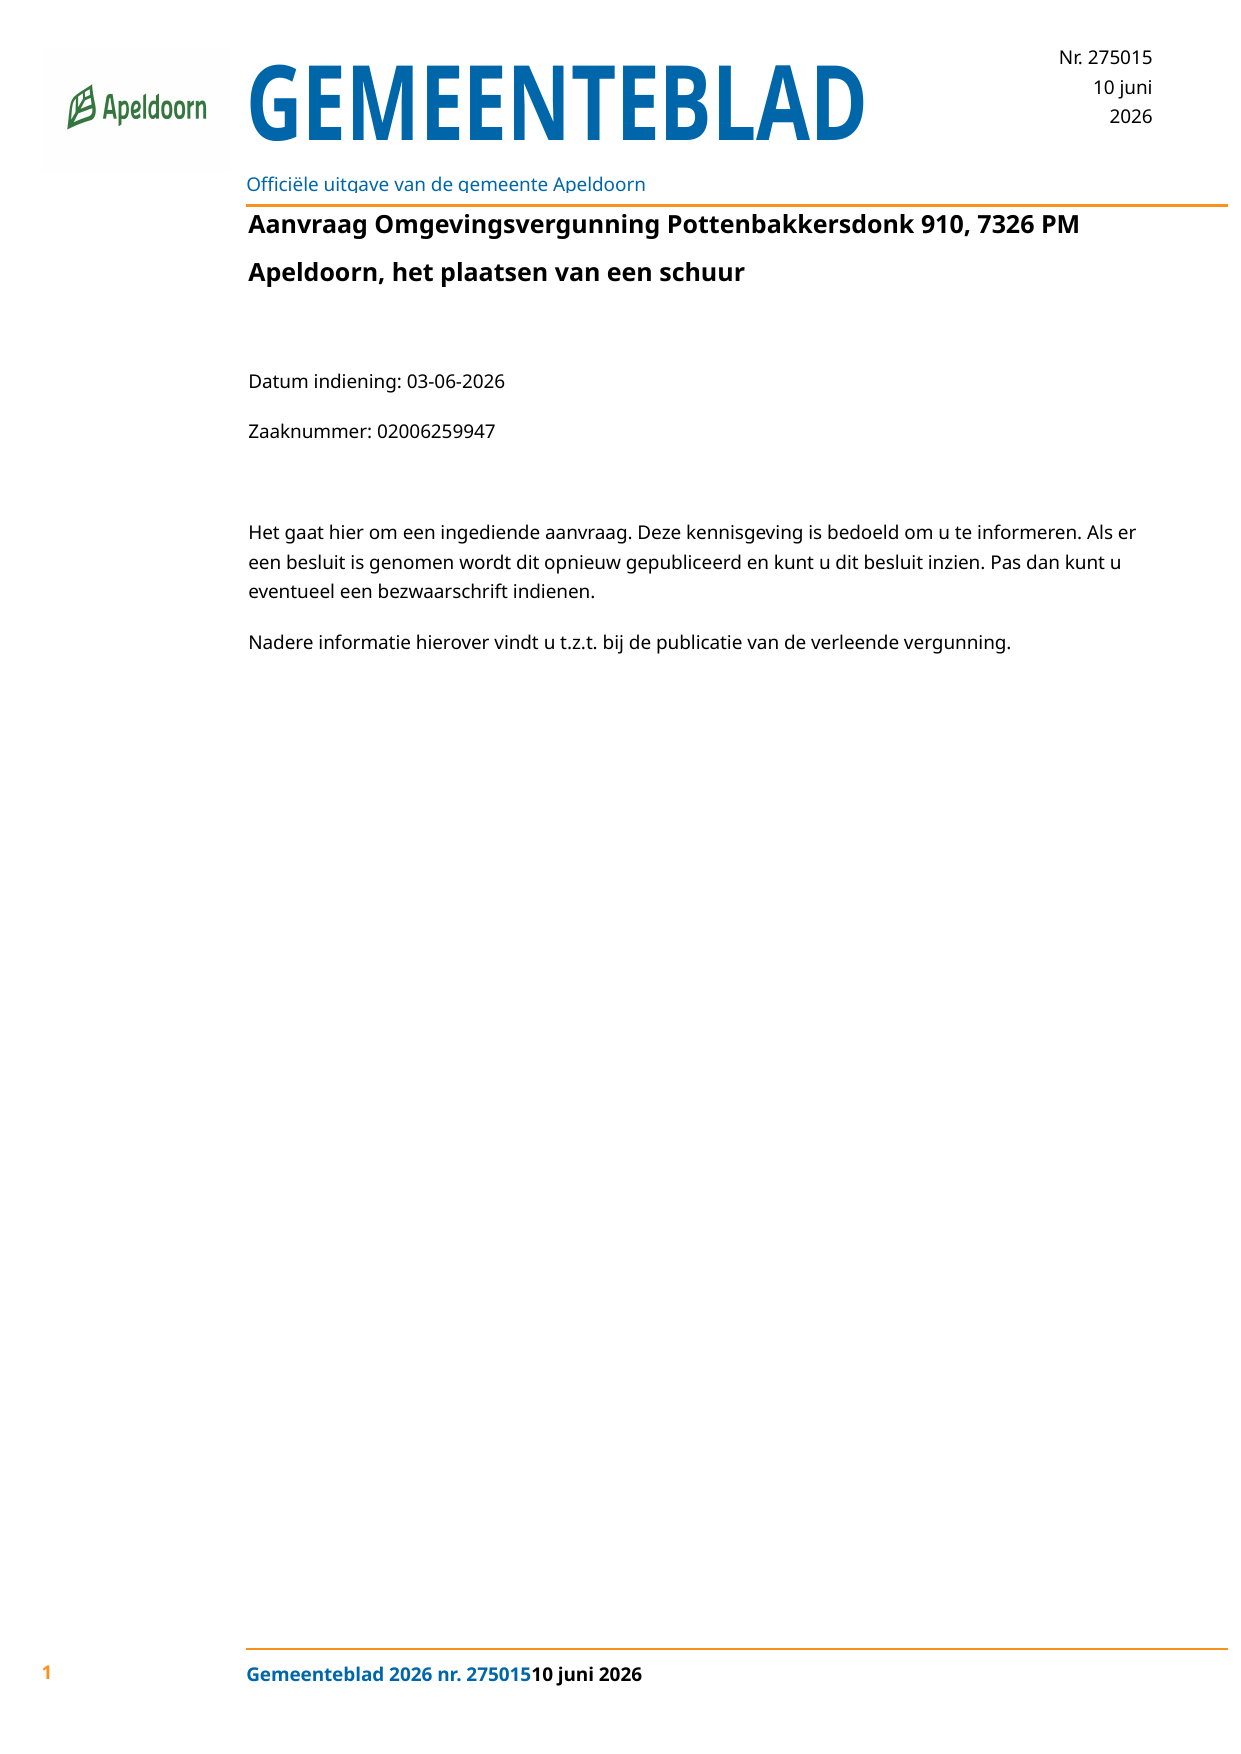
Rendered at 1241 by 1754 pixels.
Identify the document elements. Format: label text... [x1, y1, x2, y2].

picture [41, 47, 231, 172]
text Zaaknummer: 02006259947 [248, 419, 1152, 444]
text Het gaat hier om een ingediende aanvraag. Deze kennisgeving is bedoeld om u te informeren. Als er een besluit is genomen wordt dit opnieuw gepubliceerd en kunt u dit besluit inzien. Pas dan kunt u eventueel een bezwaarschrift indienen. [248, 519, 1152, 604]
text Datum indiening: 03-06-2026 [248, 368, 1152, 394]
text Nadere informatie hierover vindt u t.z.t. bij de publicatie van de verleende vergunning. [248, 629, 1152, 655]
text Aanvraag Omgevingsvergunning Pottenbakkersdonk 910, 7326 PM Apeldoorn, het plaatsen van een schuur [248, 207, 1152, 288]
